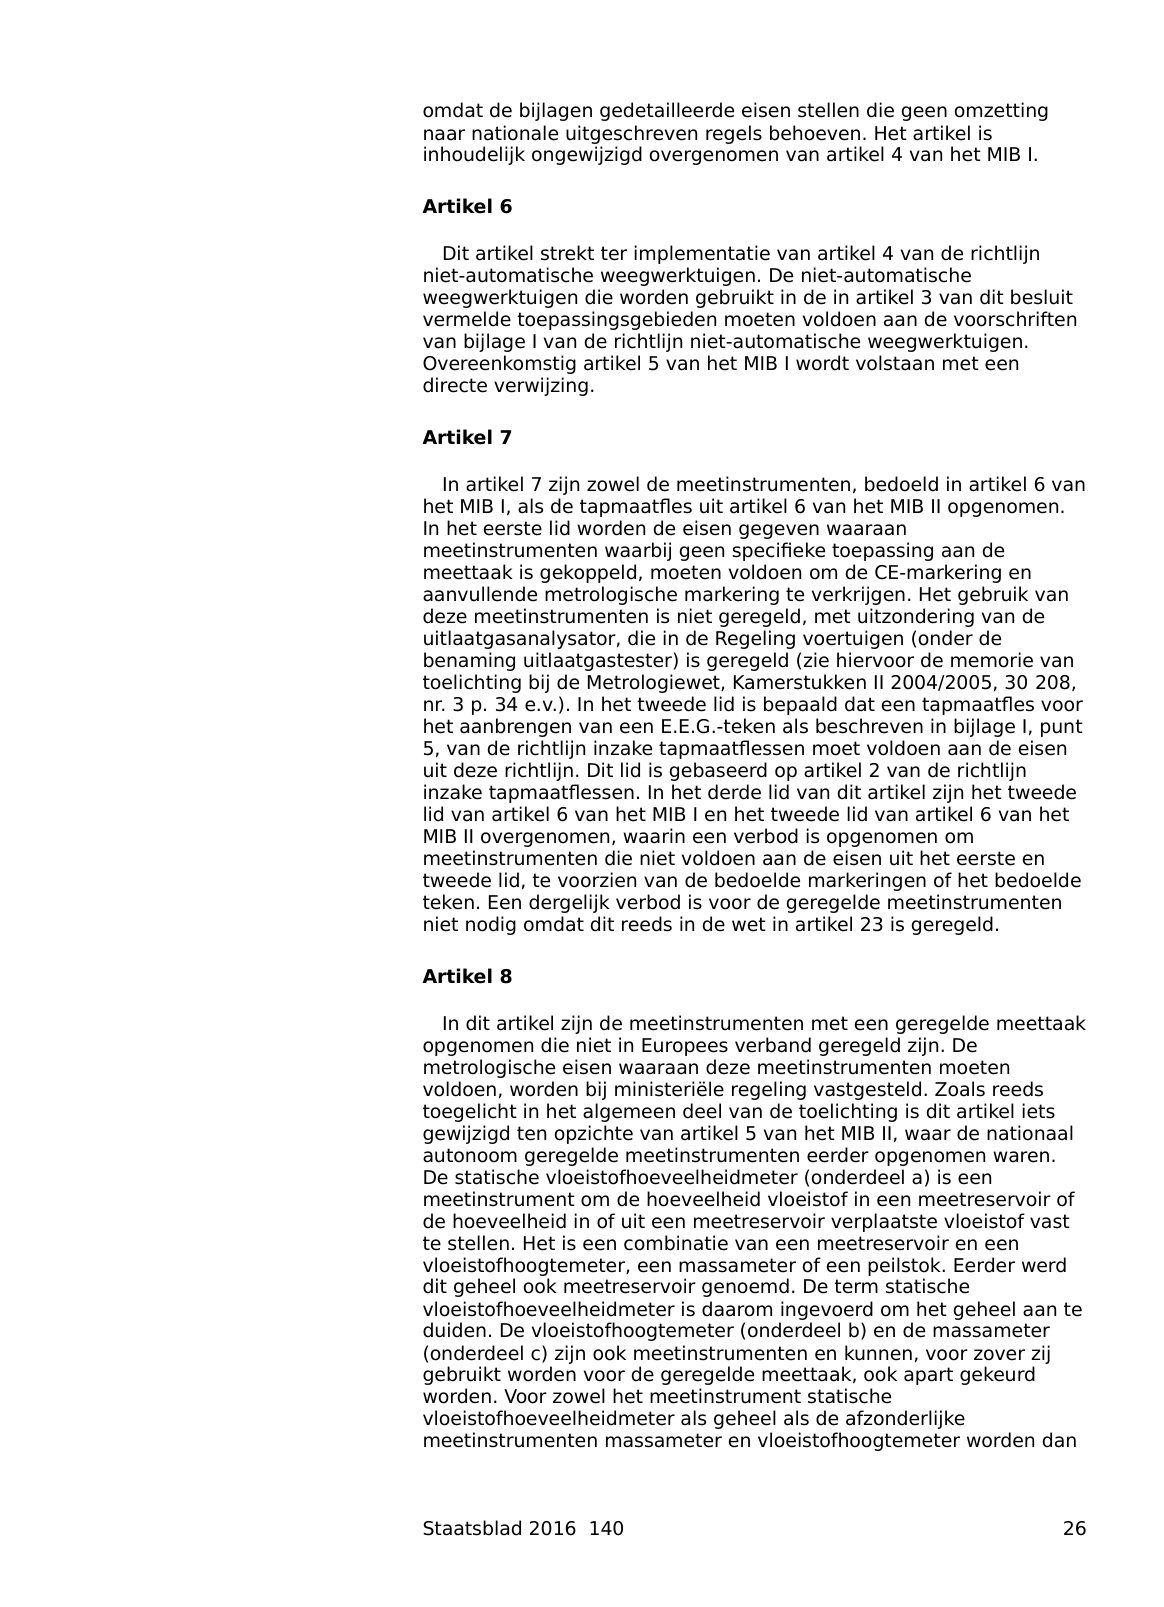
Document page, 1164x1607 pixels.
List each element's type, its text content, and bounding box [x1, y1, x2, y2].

text In dit artikel zijn de meetinstrumenten met een geregelde meettaak opgenomen die niet in Europees verband geregeld zijn. De metrologische eisen waaraan deze meetinstrumenten moeten voldoen, worden bij ministeriële regeling vastgesteld. Zoals reeds toegelicht in het algemeen deel van de toelichting is dit artikel iets gewijzigd ten opzichte van artikel 5 van het MIB II, waar de nationaal autonoom geregelde meetinstrumenten eerder opgenomen waren. De statische vloeistofhoeveelheidmeter (onderdeel a) is een meetinstrument om de hoeveelheid vloeistof in een meetreservoir of de hoeveelheid in of uit een meetreservoir verplaatste vloeistof vast te stellen. Het is een combinatie van een meetreservoir en een vloeistofhoogtemeter, een massameter of een peilstok. Eerder werd dit geheel ook meetreservoir genoemd. De term statische vloeistofhoeveelheidmeter is daarom ingevoerd om het geheel aan te duiden. De vloeistofhoogtemeter (onderdeel b) en de massameter (onderdeel c) zijn ook meetinstrumenten en kunnen, voor zover zij gebruikt worden voor de geregelde meettaak, ook apart gekeurd worden. Voor zowel het meetinstrument statische vloeistofhoeveelheidmeter als geheel als de afzonderlijke meetinstrumenten massameter en vloeistofhoogtemeter worden dan [422, 1013, 1087, 1452]
subtitle Artikel 7 [422, 427, 1087, 449]
text omdat de bijlagen gedetailleerde eisen stellen die geen omzetting naar nationale uitgeschreven regels behoeven. Het artikel is inhoudelijk ongewijzigd overgenomen van artikel 4 van het MIB I. [422, 100, 1087, 166]
subtitle Artikel 6 [422, 196, 1087, 218]
text Dit artikel strekt ter implementatie van artikel 4 van de richtlijn niet-automatische weegwerktuigen. De niet-automatische weegwerktuigen die worden gebruikt in de in artikel 3 van dit besluit vermelde toepassingsgebieden moeten voldoen aan de voorschriften van bijlage I van de richtlijn niet-automatische weegwerktuigen. Overeenkomstig artikel 5 van het MIB I wordt volstaan met een directe verwijzing. [422, 243, 1087, 397]
subtitle Artikel 8 [422, 966, 1087, 988]
text In artikel 7 zijn zowel de meetinstrumenten, bedoeld in artikel 6 van het MIB I, als de tapmaatfles uit artikel 6 van het MIB II opgenomen. In het eerste lid worden de eisen gegeven waaraan meetinstrumenten waarbij geen specifieke toepassing aan de meettaak is gekoppeld, moeten voldoen om de CE-markering en aanvullende metrologische markering te verkrijgen. Het gebruik van deze meetinstrumenten is niet geregeld, met uitzondering van de uitlaatgasanalysator, die in de Regeling voertuigen (onder de benaming uitlaatgastester) is geregeld (zie hiervoor de memorie van toelichting bij de Metrologiewet, Kamerstukken II 2004/2005, 30 208, nr. 3 p. 34 e.v.). In het tweede lid is bepaald dat een tapmaatfles voor het aanbrengen van een E.E.G.-teken als beschreven in bijlage I, punt 5, van de richtlijn inzake tapmaatflessen moet voldoen aan de eisen uit deze richtlijn. Dit lid is gebaseerd op artikel 2 van de richtlijn inzake tapmaatflessen. In het derde lid van dit artikel zijn het tweede lid van artikel 6 van het MIB I en het tweede lid van artikel 6 van het MIB II overgenomen, waarin een verbod is opgenomen om meetinstrumenten die niet voldoen aan de eisen uit het eerste en tweede lid, te voorzien van de bedoelde markeringen of het bedoelde teken. Een dergelijk verbod is voor de geregelde meetinstrumenten niet nodig omdat dit reeds in de wet in artikel 23 is geregeld. [422, 474, 1087, 936]
